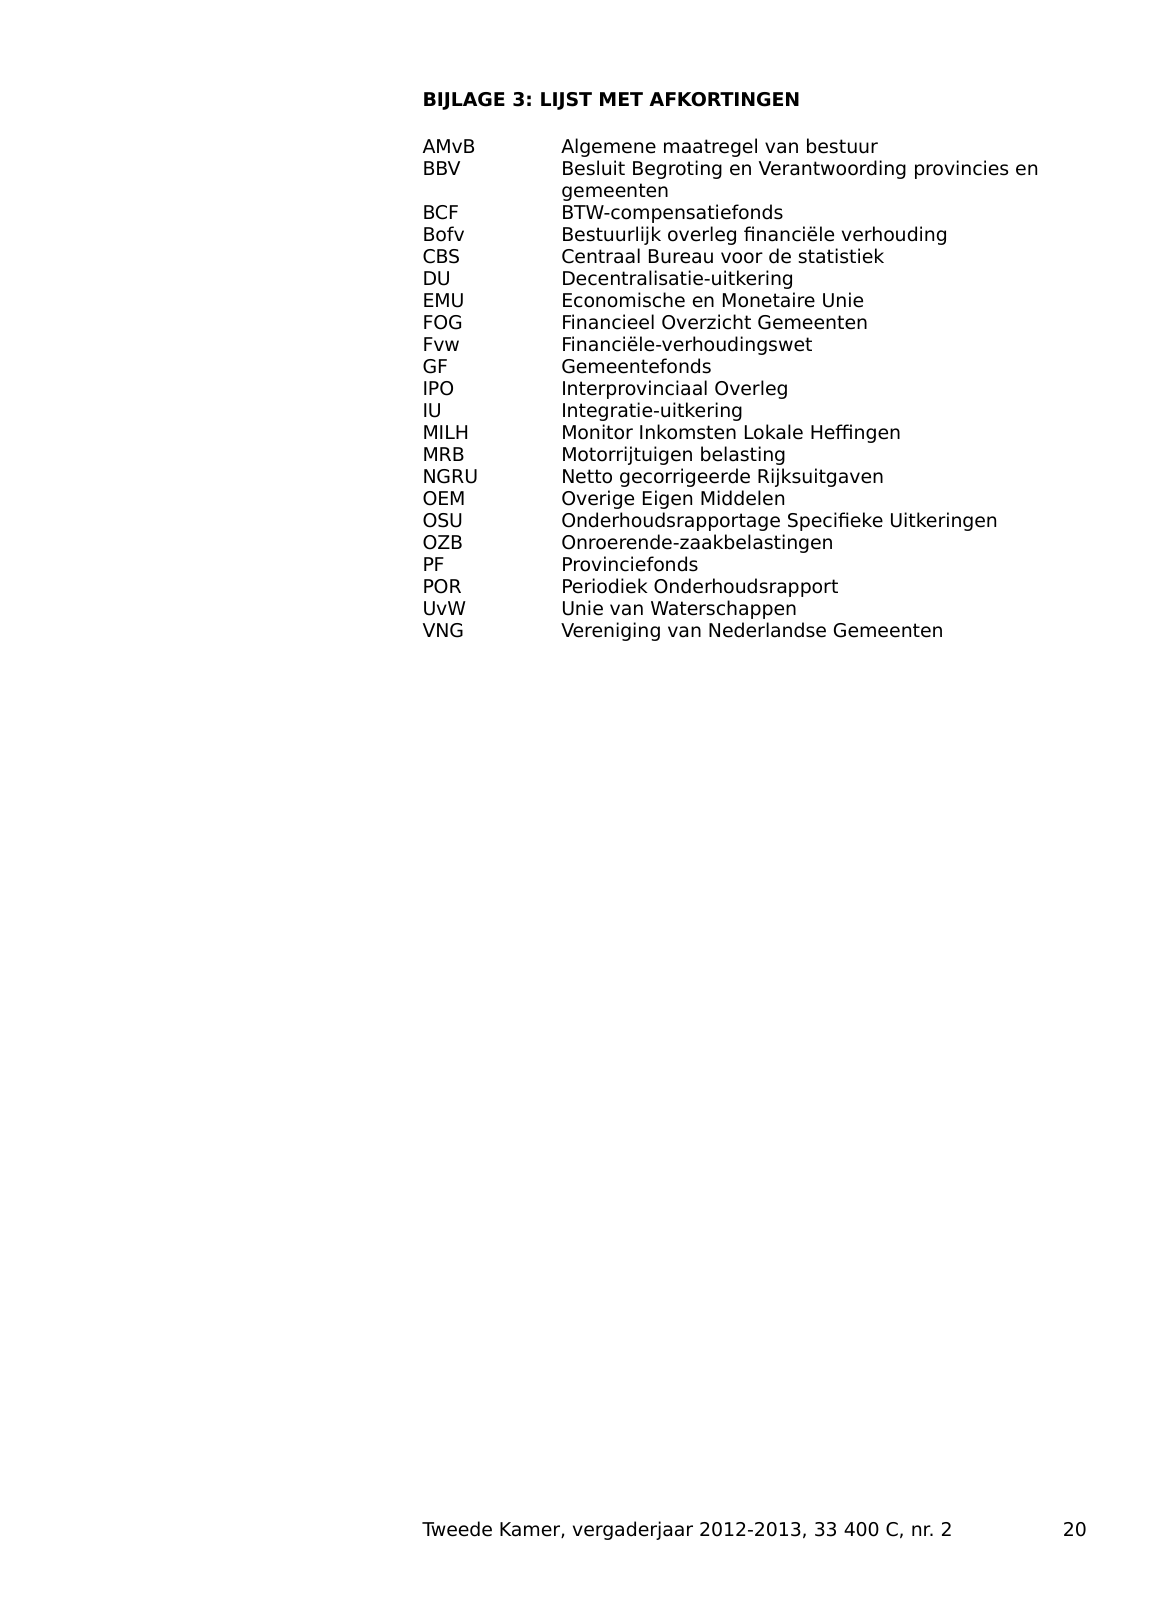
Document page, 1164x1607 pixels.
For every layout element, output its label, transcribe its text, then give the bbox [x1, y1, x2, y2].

table_cell Financiële-verhoudingswet [555, 334, 1087, 356]
table_cell Bestuurlijk overleg financiële verhouding [555, 224, 1087, 246]
table_cell Decentralisatie-uitkering [555, 268, 1087, 290]
table_cell Motorrijtuigen belasting [555, 444, 1087, 466]
table_cell Overige Eigen Middelen [555, 488, 1087, 510]
table_cell Financieel Overzicht Gemeenten [555, 312, 1087, 334]
table_cell BTW-compensatiefonds [555, 202, 1087, 224]
table_cell Vereniging van Nederlandse Gemeenten [555, 620, 1087, 642]
table_cell Gemeentefonds [555, 356, 1087, 378]
subtitle BIJLAGE 3: LIJST MET AFKORTINGEN [422, 89, 1087, 111]
table_cell Bofv [422, 224, 555, 246]
table_cell IU [422, 400, 555, 422]
table_cell Netto gecorrigeerde Rijksuitgaven [555, 466, 1087, 488]
table_cell OSU [422, 510, 555, 532]
table_cell EMU [422, 290, 555, 312]
table_cell CBS [422, 246, 555, 268]
table_cell FOG [422, 312, 555, 334]
table_cell Interprovinciaal Overleg [555, 378, 1087, 400]
table_cell BCF [422, 202, 555, 224]
table_cell Fvw [422, 334, 555, 356]
table_cell Onderhoudsrapportage Specifieke Uitkeringen [555, 510, 1087, 532]
table_cell BBV [422, 158, 555, 202]
table_cell POR [422, 576, 555, 598]
table_cell NGRU [422, 466, 555, 488]
table_cell MRB [422, 444, 555, 466]
table_header AMvB [422, 136, 555, 158]
table_cell OEM [422, 488, 555, 510]
table_cell OZB [422, 532, 555, 554]
table_header Algemene maatregel van bestuur [555, 136, 1087, 158]
table_cell MILH [422, 422, 555, 444]
table_cell Onroerende-zaakbelastingen [555, 532, 1087, 554]
table_cell Unie van Waterschappen [555, 598, 1087, 619]
table_cell PF [422, 554, 555, 576]
table_cell GF [422, 356, 555, 378]
table_cell Provinciefonds [555, 554, 1087, 576]
table_cell Monitor Inkomsten Lokale Heffingen [555, 422, 1087, 444]
table_cell Besluit Begroting en Verantwoording provincies en gemeenten [555, 158, 1087, 202]
table_cell Periodiek Onderhoudsrapport [555, 576, 1087, 598]
table_cell UvW [422, 598, 555, 619]
table_cell IPO [422, 378, 555, 400]
table_cell Centraal Bureau voor de statistiek [555, 246, 1087, 268]
table_cell DU [422, 268, 555, 290]
table_cell Economische en Monetaire Unie [555, 290, 1087, 312]
table_cell Integratie-uitkering [555, 400, 1087, 422]
table_cell VNG [422, 620, 555, 642]
